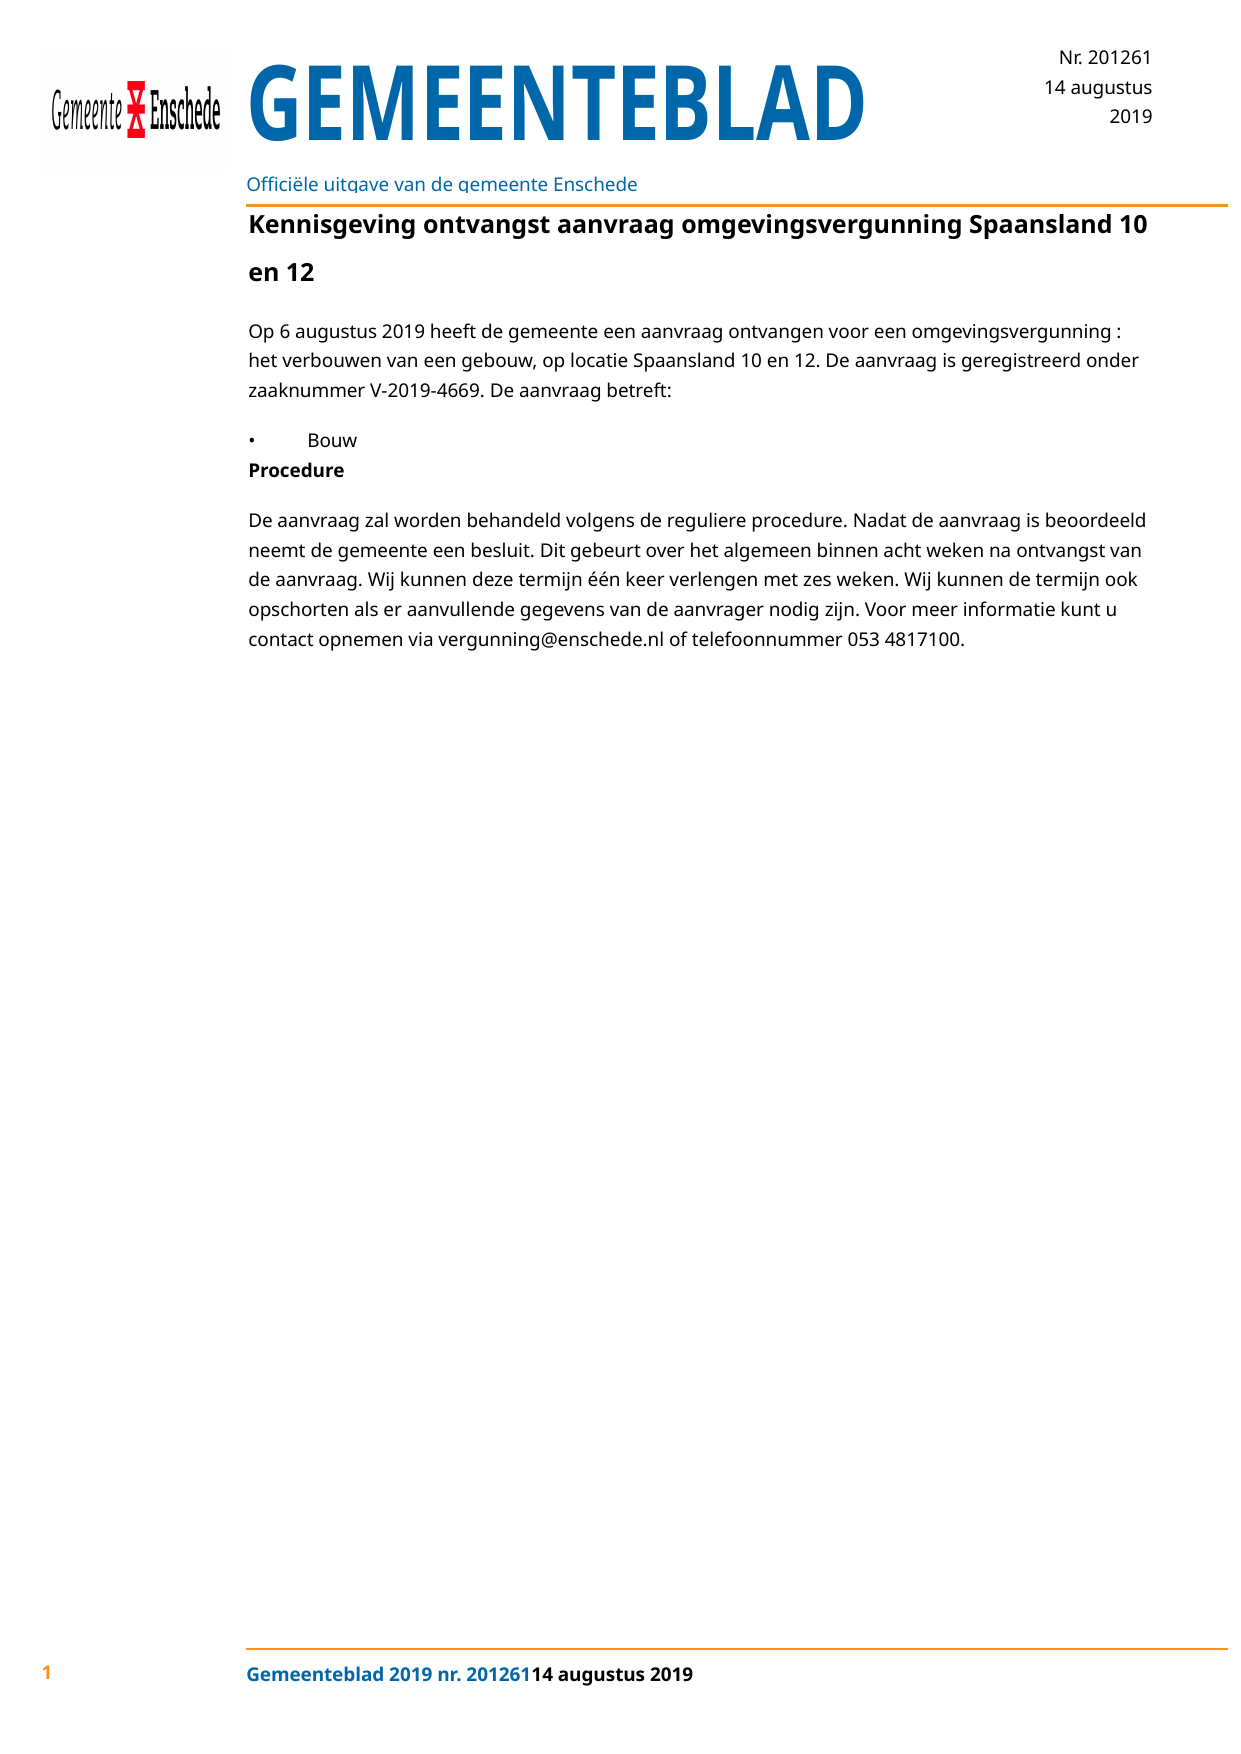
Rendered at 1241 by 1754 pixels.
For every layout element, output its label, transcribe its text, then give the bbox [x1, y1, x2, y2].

picture [41, 47, 231, 172]
list Bouw [248, 427, 1152, 453]
text De aanvraag zal worden behandeld volgens de reguliere procedure. Nadat de aanvraag is beoordeeld neemt de gemeente een besluit. Dit gebeurt over het algemeen binnen acht weken na ontvangst van de aanvraag. Wij kunnen deze termijn één keer verlengen met zes weken. Wij kunnen de termijn ook opschorten als er aanvullende gegevens van de aanvrager nodig zijn. Voor meer informatie kunt u contact opnemen via vergunning@enschede.nl of telefoonnummer 053 4817100. [248, 507, 1152, 652]
text Kennisgeving ontvangst aanvraag omgevingsvergunning Spaansland 10 en 12 [248, 207, 1152, 288]
text Op 6 augustus 2019 heeft de gemeente een aanvraag ontvangen voor een omgevingsvergunning : het verbouwen van een gebouw, op locatie Spaansland 10 en 12. De aanvraag is geregistreerd onder zaaknummer V-2019-4669. De aanvraag betreft: [248, 318, 1152, 403]
text Procedure [248, 457, 1152, 483]
